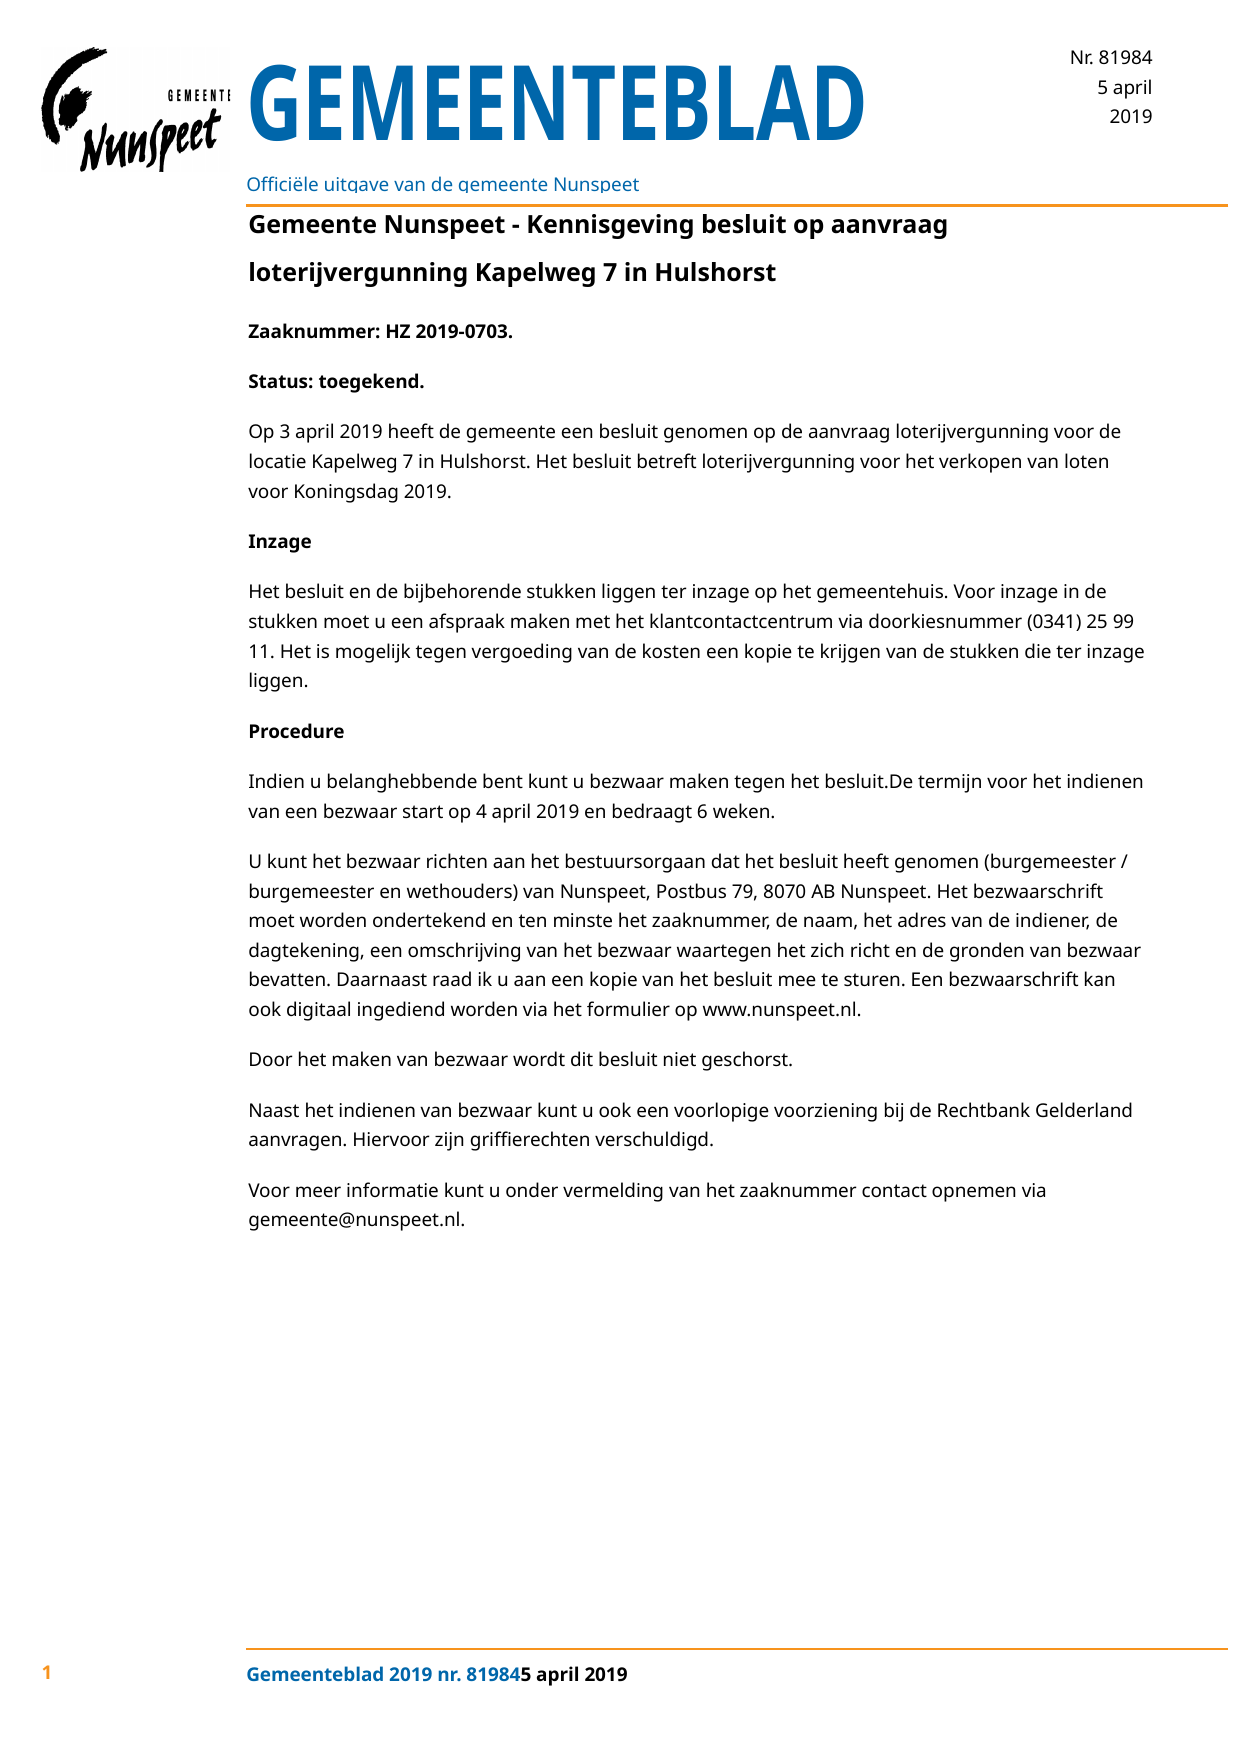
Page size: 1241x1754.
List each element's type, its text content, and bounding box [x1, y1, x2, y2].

text Zaaknummer: HZ 2019-0703. [248, 318, 1152, 344]
text Op 3 april 2019 heeft de gemeente een besluit genomen op de aanvraag loterijvergunning voor de locatie Kapelweg 7 in Hulshorst. Het besluit betreft loterijvergunning voor het verkopen van loten voor Koningsdag 2019. [248, 419, 1152, 504]
text Het besluit en de bijbehorende stukken liggen ter inzage op het gemeentehuis. Voor inzage in de stukken moet u een afspraak maken met het klantcontactcentrum via doorkiesnummer (0341) 25 99 11. Het is mogelijk tegen vergoeding van de kosten een kopie te krijgen van de stukken die ter inzage liggen. [248, 579, 1152, 693]
text Voor meer informatie kunt u onder vermelding van het zaaknummer contact opnemen via gemeente@nunspeet.nl. [248, 1177, 1152, 1232]
text Door het maken van bezwaar wordt dit besluit niet geschorst. [248, 1047, 1152, 1072]
text Status: toegekend. [248, 368, 1152, 394]
text Naast het indienen van bezwaar kunt u ook een voorlopige voorziening bij de Rechtbank Gelderland aanvragen. Hiervoor zijn griffierechten verschuldigd. [248, 1097, 1152, 1152]
text U kunt het bezwaar richten aan het bestuursorgaan dat het besluit heeft genomen (burgemeester / burgemeester en wethouders) van Nunspeet, Postbus 79, 8070 AB Nunspeet. Het bezwaarschrift moet worden ondertekend en ten minste het zaaknummer, de naam, het adres van de indiener, de dagtekening, een omschrijving van het bezwaar waartegen het zich richt en de gronden van bezwaar bevatten. Daarnaast raad ik u aan een kopie van het besluit mee te sturen. Een bezwaarschrift kan ook digitaal ingediend worden via het formulier op www.nunspeet.nl. [248, 848, 1152, 1022]
text Gemeente Nunspeet - Kennisgeving besluit op aanvraag loterijvergunning Kapelweg 7 in Hulshorst [248, 207, 1152, 288]
picture [41, 47, 231, 172]
text Procedure [248, 718, 1152, 744]
text Inzage [248, 528, 1152, 554]
text Indien u belanghebbende bent kunt u bezwaar maken tegen het besluit.De termijn voor het indienen van een bezwaar start op 4 april 2019 en bedraagt 6 weken. [248, 768, 1152, 824]
